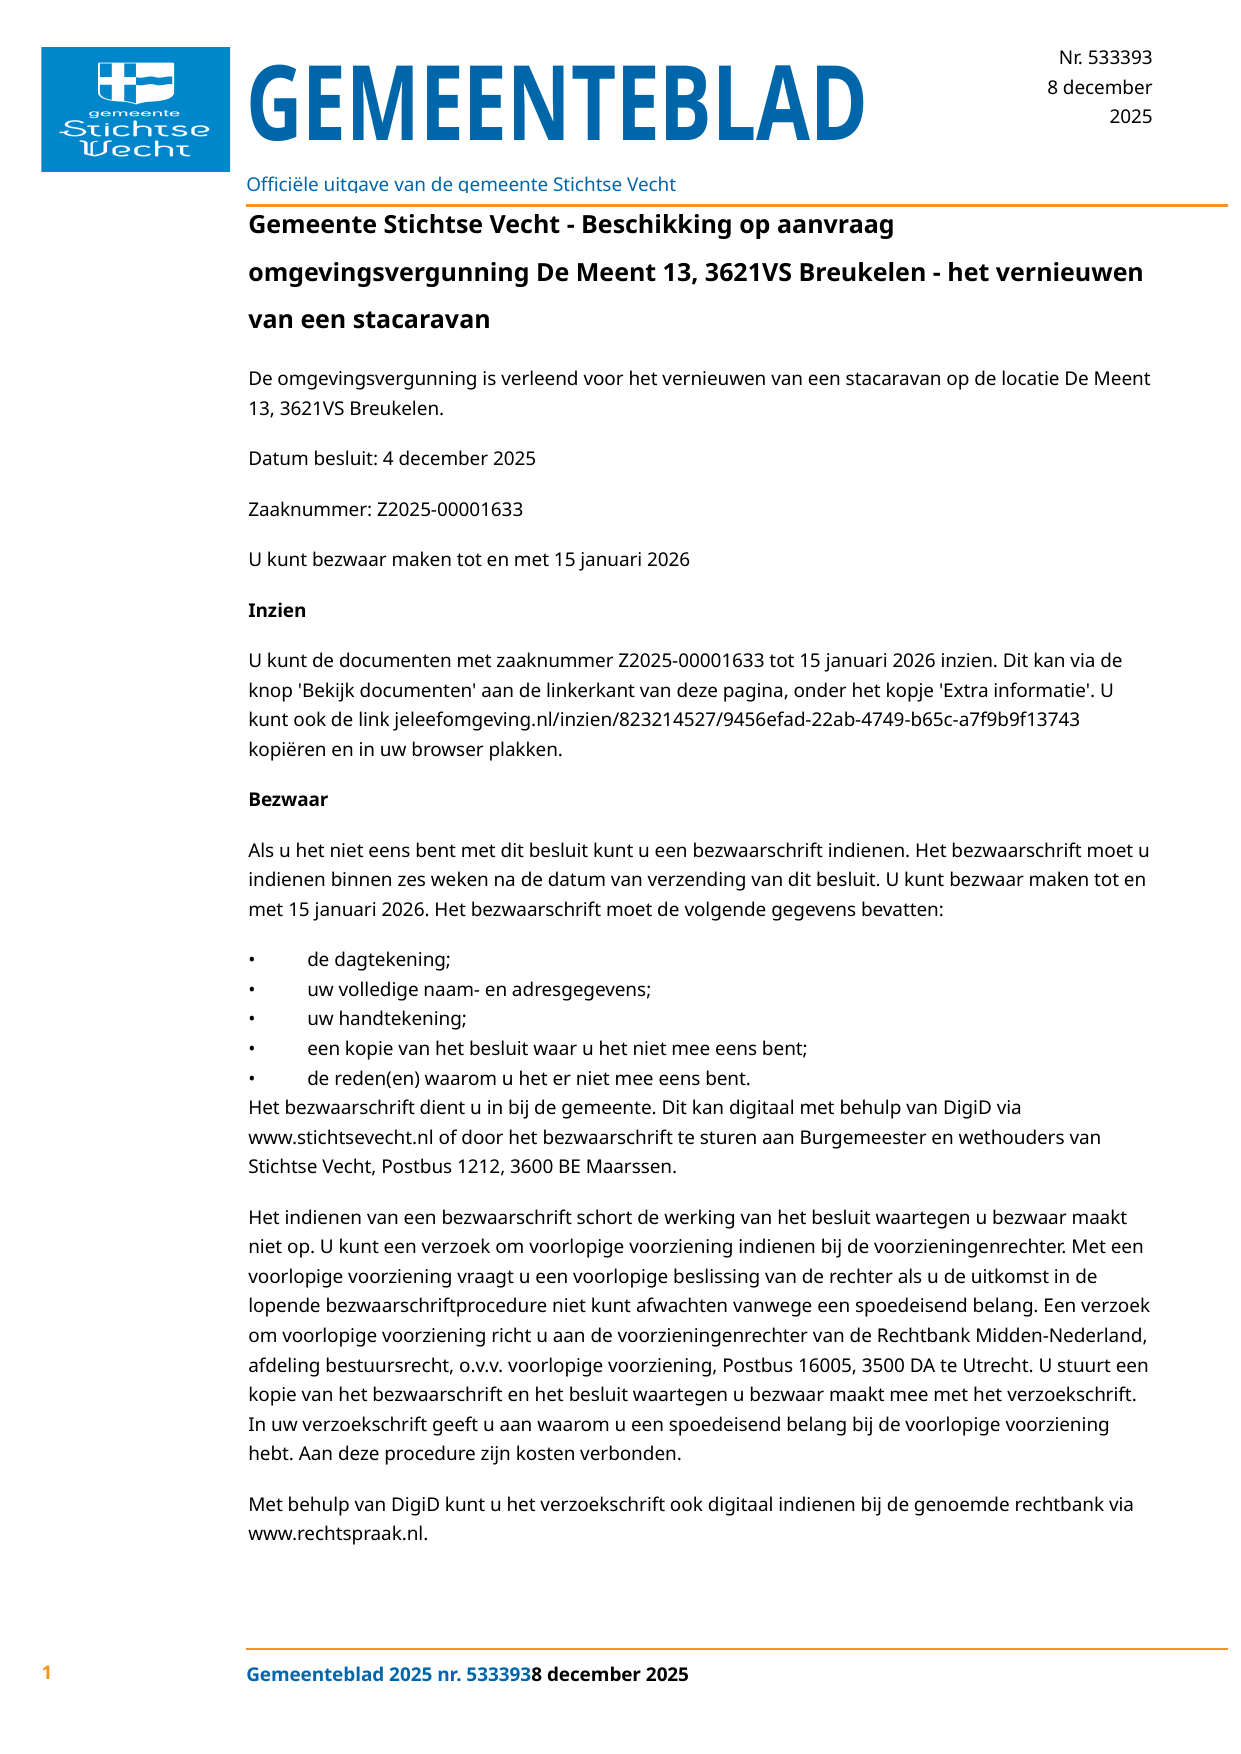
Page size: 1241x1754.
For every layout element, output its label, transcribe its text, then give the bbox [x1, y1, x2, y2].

text Bezwaar [248, 786, 1152, 812]
text U kunt de documenten met zaaknummer Z2025-00001633 tot 15 januari 2026 inzien. Dit kan via de knop 'Bekijk documenten' aan de linkerkant van deze pagina, onder het kopje 'Extra informatie'. U kunt ook de link jeleefomgeving.nl/inzien/823214527/9456efad-22ab-4749-b65c-a7f9b9f13743 kopiëren en in uw browser plakken. [248, 647, 1152, 762]
text Het indienen van een bezwaarschrift schort de werking van het besluit waartegen u bezwaar maakt niet op. U kunt een verzoek om voorlopige voorziening indienen bij de voorzieningenrechter. Met een voorlopige voorziening vraagt u een voorlopige beslissing van de rechter als u de uitkomst in de lopende bezwaarschriftprocedure niet kunt afwachten vanwege een spoedeisend belang. Een verzoek om voorlopige voorziening richt u aan de voorzieningenrechter van de Rechtbank Midden-Nederland, afdeling bestuursrecht, o.v.v. voorlopige voorziening, Postbus 16005, 3500 DA te Utrecht. U stuurt een kopie van het bezwaarschrift en het besluit waartegen u bezwaar maakt mee met het verzoekschrift. In uw verzoekschrift geeft u aan waarom u een spoedeisend belang bij de voorlopige voorziening hebt. Aan deze procedure zijn kosten verbonden. [248, 1204, 1152, 1466]
list uw volledige naam- en adresgegevens; [248, 976, 1152, 1002]
picture [137, 63, 174, 103]
list uw handtekening; [248, 1006, 1152, 1031]
list een kopie van het besluit waar u het niet mee eens bent; [248, 1035, 1152, 1061]
list de dagtekening; [248, 946, 1152, 972]
list de reden(en) waarom u het er niet mee eens bent. [248, 1065, 1152, 1090]
text U kunt bezwaar maken tot en met 15 januari 2026 [248, 546, 1152, 572]
text Zaaknummer: Z2025-00001633 [248, 496, 1152, 522]
text Met behulp van DigiD kunt u het verzoekschrift ook digitaal indienen bij de genoemde rechtbank via www.rechtspraak.nl. [248, 1491, 1152, 1546]
text Datum besluit: 4 december 2025 [248, 446, 1152, 471]
text Als u het niet eens bent met dit besluit kunt u een bezwaarschrift indienen. Het bezwaarschrift moet u indienen binnen zes weken na de datum van verzending van dit besluit. U kunt bezwaar maken tot en met 15 januari 2026. Het bezwaarschrift moet de volgende gegevens bevatten: [248, 837, 1152, 922]
picture [99, 63, 135, 101]
text Het bezwaarschrift dient u in bij de gemeente. Dit kan digitaal met behulp van DigiD via www.stichtsevecht.nl of door het bezwaarschrift te sturen aan Burgemeester en wethouders van Stichtse Vecht, Postbus 1212, 3600 BE Maarssen. [248, 1094, 1152, 1179]
text Inzien [248, 597, 1152, 622]
text De omgevingsvergunning is verleend voor het vernieuwen van een stacaravan op de locatie De Meent 13, 3621VS Breukelen. [248, 366, 1152, 421]
text Gemeente Stichtse Vecht - Beschikking op aanvraag omgevingsvergunning De Meent 13, 3621VS Breukelen - het vernieuwen van een stacaravan [248, 207, 1152, 336]
